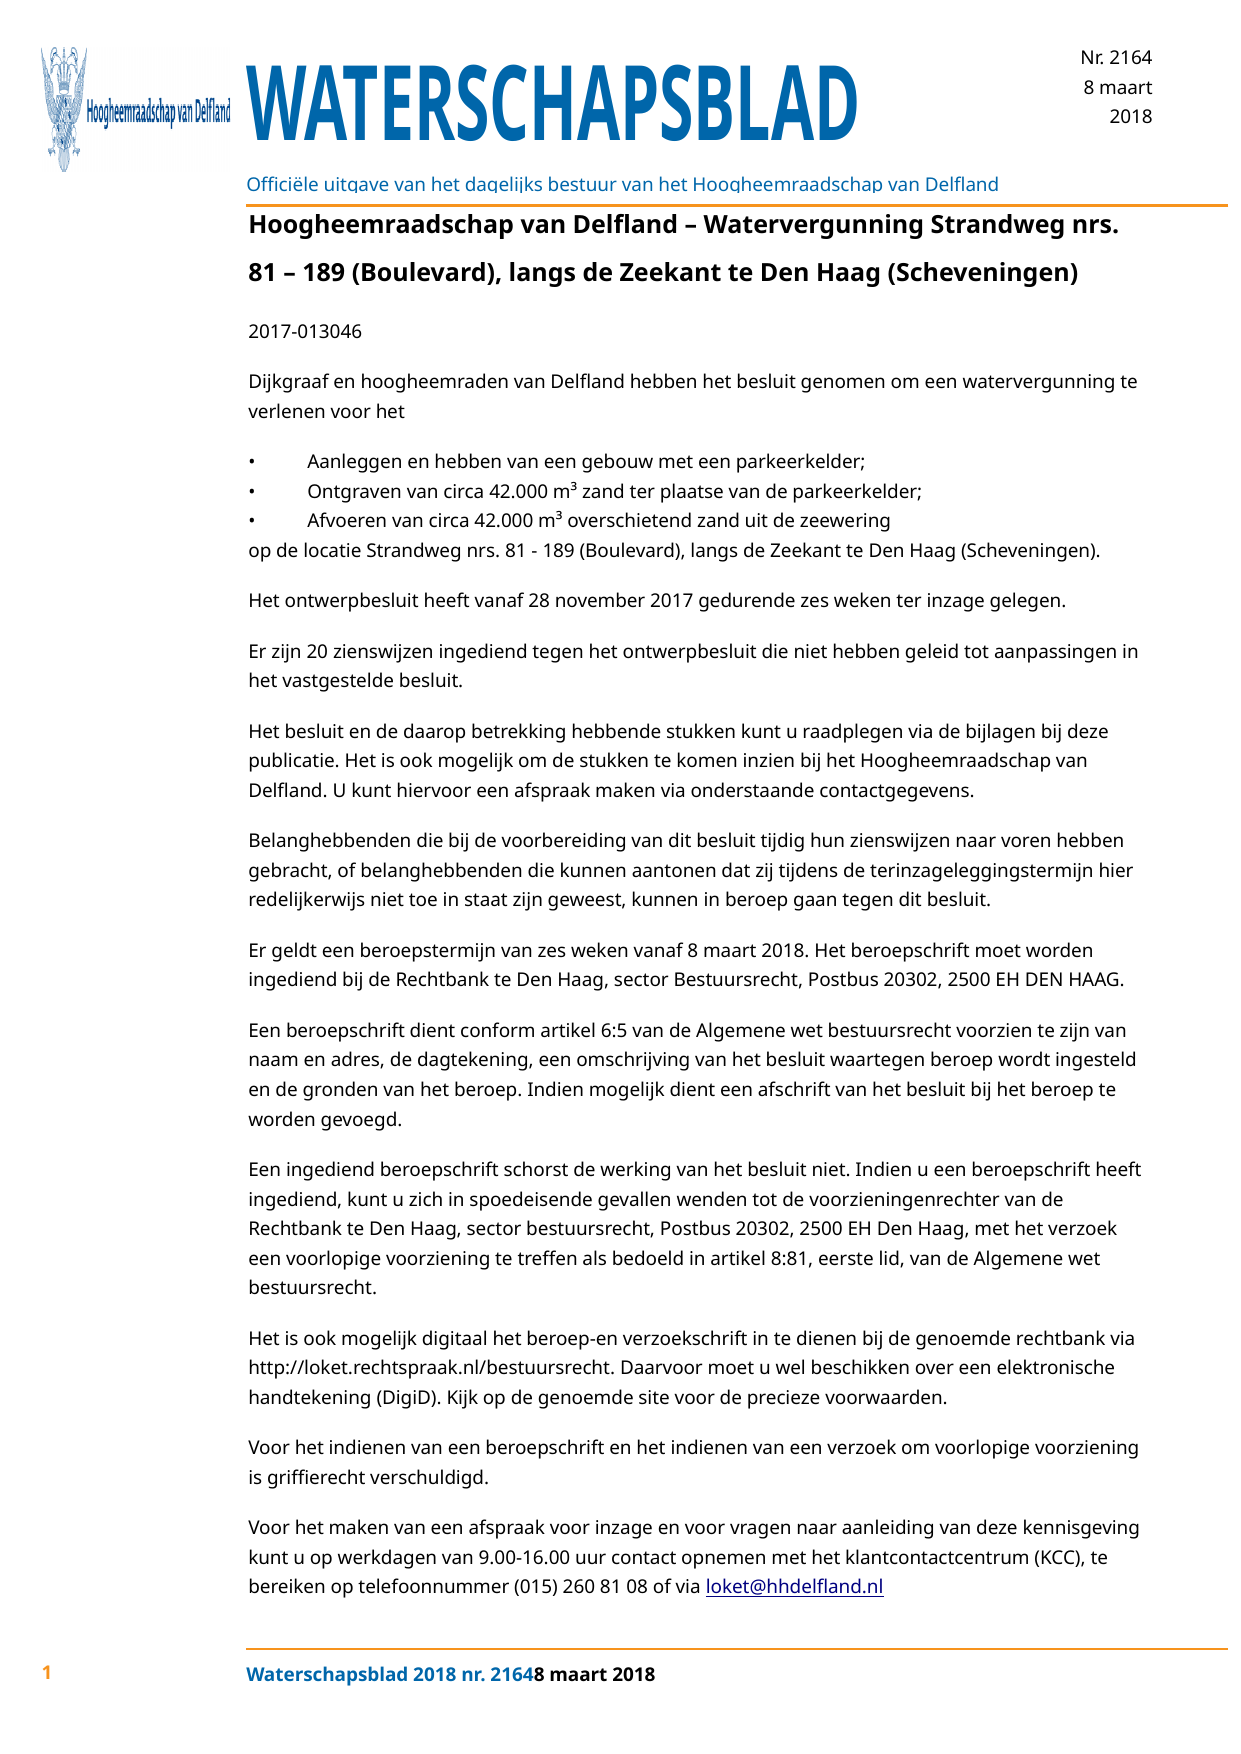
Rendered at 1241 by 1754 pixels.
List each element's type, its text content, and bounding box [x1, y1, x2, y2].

text op de locatie Strandweg nrs. 81 - 189 (Boulevard), langs de Zeekant te Den Haag (Scheveningen). [248, 537, 1152, 563]
text Een ingediend beroepschrift schorst de werking van het besluit niet. Indien u een beroepschrift heeft ingediend, kunt u zich in spoedeisende gevallen wenden tot de voorzieningenrechter van de Rechtbank te Den Haag, sector bestuursrecht, Postbus 20302, 2500 EH Den Haag, met het verzoek een voorlopige voorziening te treffen als bedoeld in artikel 8:81, eerste lid, van de Algemene wet bestuursrecht. [248, 1156, 1152, 1300]
text Het besluit en de daarop betrekking hebbende stukken kunt u raadplegen via de bijlagen bij deze publicatie. Het is ook mogelijk om de stukken te komen inzien bij het Hoogheemraadschap van Delfland. U kunt hiervoor een afspraak maken via onderstaande contactgegevens. [248, 718, 1152, 803]
list Ontgraven van circa 42.000 m³ zand ter plaatse van de parkeerkelder; [248, 478, 1152, 504]
text Er geldt een beroepstermijn van zes weken vanaf 8 maart 2018. Het beroepschrift moet worden ingediend bij de Rechtbank te Den Haag, sector Bestuursrecht, Postbus 20302, 2500 EH DEN HAAG. [248, 937, 1152, 992]
text Het ontwerpbesluit heeft vanaf 28 november 2017 gedurende zes weken ter inzage gelegen. [248, 587, 1152, 613]
text Het is ook mogelijk digitaal het beroep-en verzoekschrift in te dienen bij de genoemde rechtbank via http://loket.rechtspraak.nl/bestuursrecht. Daarvoor moet u wel beschikken over een elektronische handtekening (DigiD). Kijk op de genoemde site voor de precieze voorwaarden. [248, 1325, 1152, 1410]
text Dijkgraaf en hoogheemraden van Delfland hebben het besluit genomen om een watervergunning te verlenen voor het [248, 368, 1152, 424]
text Hoogheemraadschap van Delfland – Watervergunning Strandweg nrs. 81 – 189 (Boulevard), langs de Zeekant te Den Haag (Scheveningen) [248, 207, 1152, 288]
text Voor het maken van een afspraak voor inzage en voor vragen naar aanleiding van deze kennisgeving kunt u op werkdagen van 9.00-16.00 uur contact opnemen met het klantcontactcentrum (KCC), te bereiken op telefoonnummer (015) 260 81 08 of via loket@hhdelfland.nl [248, 1514, 1152, 1599]
text Een beroepschrift dient conform artikel 6:5 van de Algemene wet bestuursrecht voorzien te zijn van naam en adres, de dagtekening, een omschrijving van het besluit waartegen beroep wordt ingesteld en de gronden van het beroep. Indien mogelijk dient een afschrift van het besluit bij het beroep te worden gevoegd. [248, 1017, 1152, 1132]
text Belanghebbenden die bij de voorbereiding van dit besluit tijdig hun zienswijzen naar voren hebben gebracht, of belanghebbenden die kunnen aantonen dat zij tijdens de terinzageleggingstermijn hier redelijkerwijs niet toe in staat zijn geweest, kunnen in beroep gaan tegen dit besluit. [248, 827, 1152, 912]
picture [41, 47, 231, 172]
text Voor het indienen van een beroepschrift en het indienen van een verzoek om voorlopige voorziening is griffierecht verschuldigd. [248, 1434, 1152, 1490]
list Afvoeren van circa 42.000 m³ overschietend zand uit de zeewering [248, 507, 1152, 533]
list Aanleggen en hebben van een gebouw met een parkeerkelder; [248, 448, 1152, 474]
text 2017-013046 [248, 318, 1152, 344]
text Er zijn 20 zienswijzen ingediend tegen het ontwerpbesluit die niet hebben geleid tot aanpassingen in het vastgestelde besluit. [248, 638, 1152, 693]
